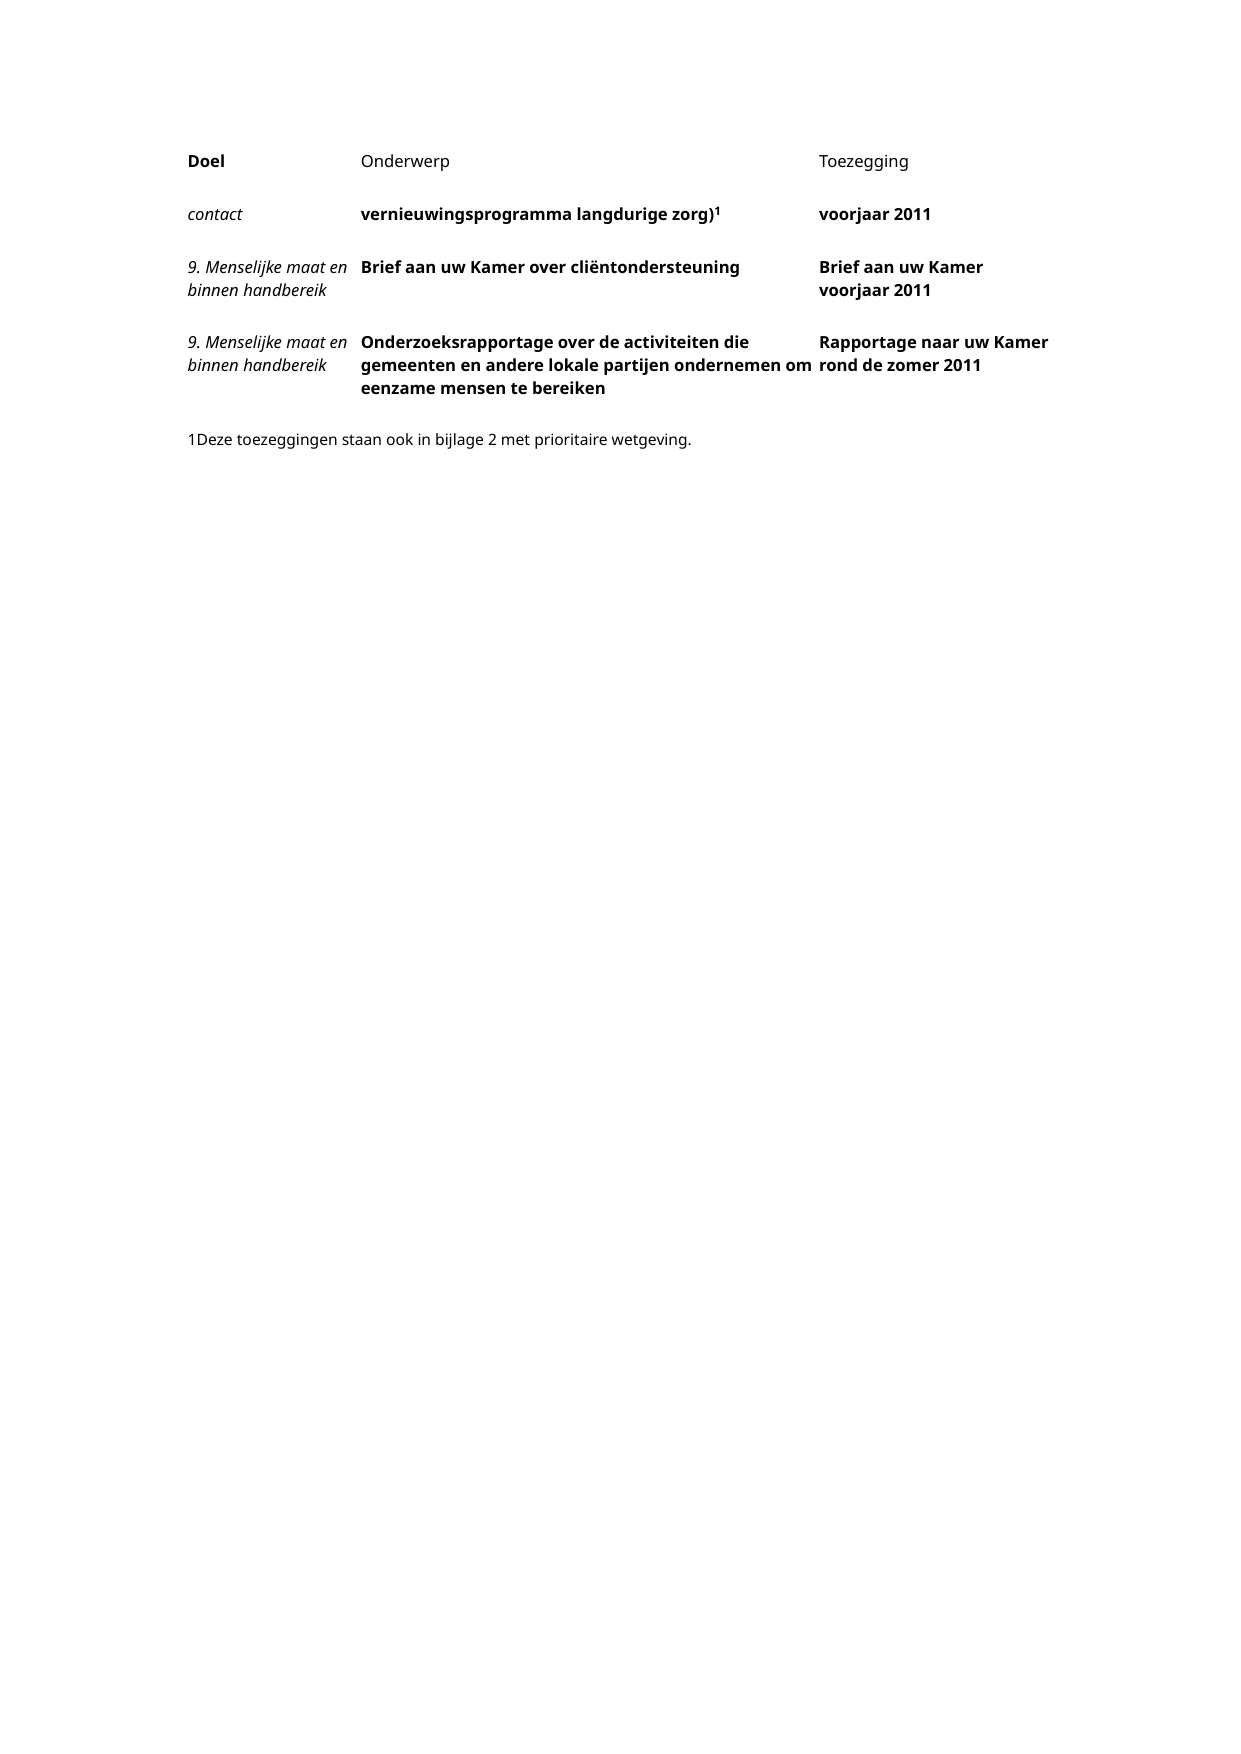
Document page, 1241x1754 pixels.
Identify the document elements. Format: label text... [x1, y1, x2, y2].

table_cell Onderzoeksrapportage over de activiteiten die gemeenten en andere lokale partijen ondernemen om eenzame mensen te bereiken [361, 331, 819, 429]
table_cell Brief aan uw Kamer over cliëntondersteuning [361, 255, 819, 331]
table_header Toezegging [819, 150, 1053, 203]
table_cell voorjaar 2011 [819, 203, 1053, 255]
table_cell Brief aan uw Kamer voorjaar 2011 [819, 255, 1053, 331]
table_cell 9. Menselijke maat en binnen handbereik [188, 255, 361, 331]
table_cell contact [188, 203, 361, 255]
table_header Onderwerp [361, 150, 819, 203]
table_cell Rapportage naar uw Kamer rond de zomer 2011 [819, 331, 1053, 429]
table_header Doel [188, 150, 361, 203]
table_cell 1Deze toezeggingen staan ook in bijlage 2 met prioritaire wetgeving. [188, 429, 1053, 480]
table_cell 9. Menselijke maat en binnen handbereik [188, 331, 361, 429]
table_cell vernieuwingsprogramma langdurige zorg)1 [361, 203, 819, 255]
